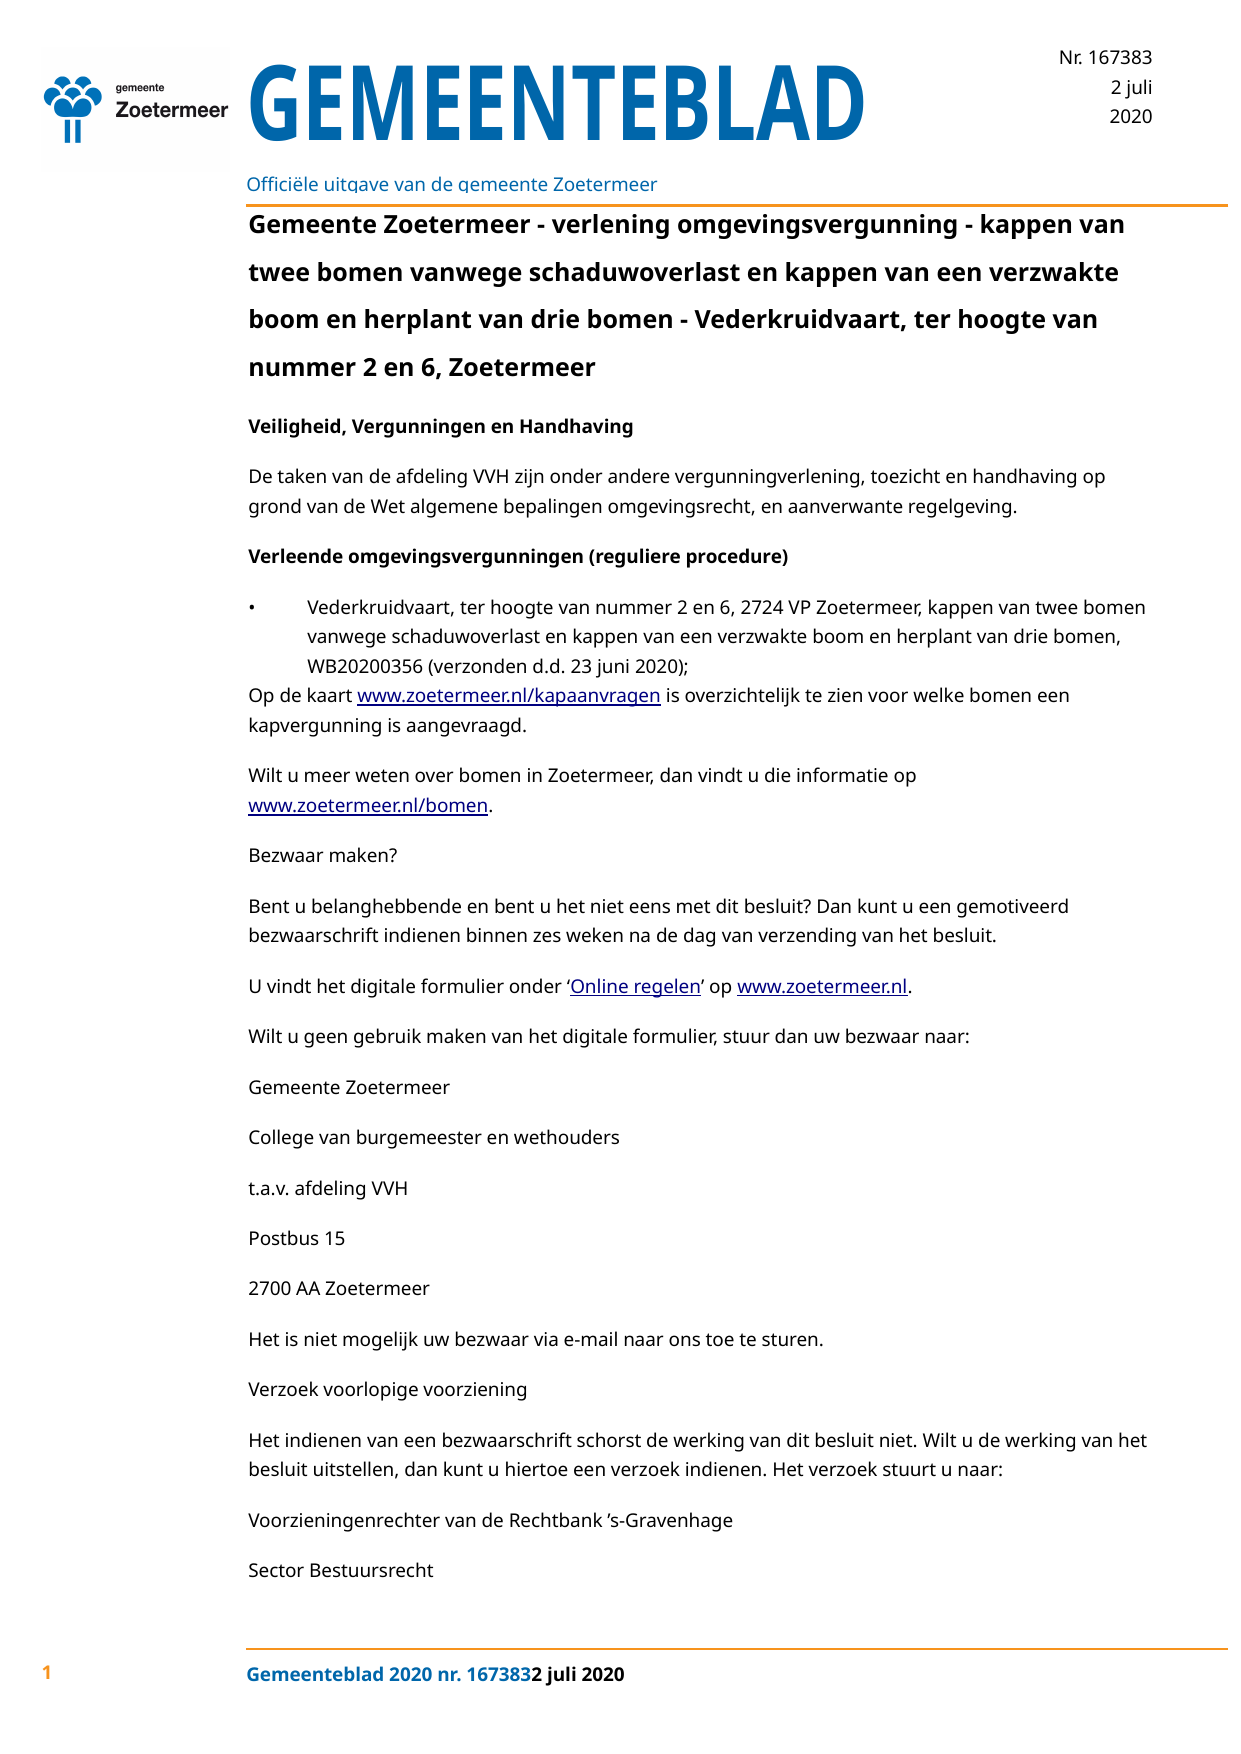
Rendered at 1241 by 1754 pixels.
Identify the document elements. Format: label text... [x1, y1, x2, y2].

text Verzoek voorlopige voorziening [248, 1376, 1152, 1402]
text Gemeente Zoetermeer - verlening omgevingsvergunning - kappen van twee bomen vanwege schaduwoverlast en kappen van een verzwakte boom en herplant van drie bomen - Vederkruidvaart, ter hoogte van nummer 2 en 6, Zoetermeer [248, 207, 1152, 384]
text Voorzieningenrechter van de Rechtbank ’s-Gravenhage [248, 1507, 1152, 1533]
text t.a.v. afdeling VVH [248, 1175, 1152, 1201]
text Op de kaart www.zoetermeer.nl/kapaanvragen is overzichtelijk te zien voor welke bomen een kapvergunning is aangevraagd. [248, 683, 1152, 738]
text Bent u belanghebbende en bent u het niet eens met dit besluit? Dan kunt u een gemotiveerd bezwaarschrift indienen binnen zes weken na de dag van verzending van het besluit. [248, 893, 1152, 948]
text Bezwaar maken? [248, 843, 1152, 868]
picture [41, 47, 231, 172]
text Veiligheid, Vergunningen en Handhaving [248, 413, 1152, 439]
text Sector Bestuursrecht [248, 1557, 1152, 1583]
text Het indienen van een bezwaarschrift schorst de werking van dit besluit niet. Wilt u de werking van het besluit uitstellen, dan kunt u hiertoe een verzoek indienen. Het verzoek stuurt u naar: [248, 1427, 1152, 1482]
text Postbus 15 [248, 1225, 1152, 1251]
text Het is niet mogelijk uw bezwaar via e-mail naar ons toe te sturen. [248, 1326, 1152, 1352]
list Vederkruidvaart, ter hoogte van nummer 2 en 6, 2724 VP Zoetermeer, kappen van twee bomen vanwege schaduwoverlast en kappen van een verzwakte boom en herplant van drie bomen, WB20200356 (verzonden d.d. 23 juni 2020); [248, 594, 1152, 679]
text Gemeente Zoetermeer [248, 1074, 1152, 1100]
text De taken van de afdeling VVH zijn onder andere vergunningverlening, toezicht en handhaving op grond van de Wet algemene bepalingen omgevingsrecht, en aanverwante regelgeving. [248, 463, 1152, 519]
text 2700 AA Zoetermeer [248, 1276, 1152, 1301]
text Wilt u geen gebruik maken van het digitale formulier, stuur dan uw bezwaar naar: [248, 1023, 1152, 1049]
text Wilt u meer weten over bomen in Zoetermeer, dan vindt u die informatie op www.zoetermeer.nl/bomen. [248, 763, 1152, 818]
text U vindt het digitale formulier onder ‘Online regelen’ op www.zoetermeer.nl. [248, 973, 1152, 999]
text College van burgemeester en wethouders [248, 1124, 1152, 1150]
text Verleende omgevingsvergunningen (reguliere procedure) [248, 543, 1152, 569]
